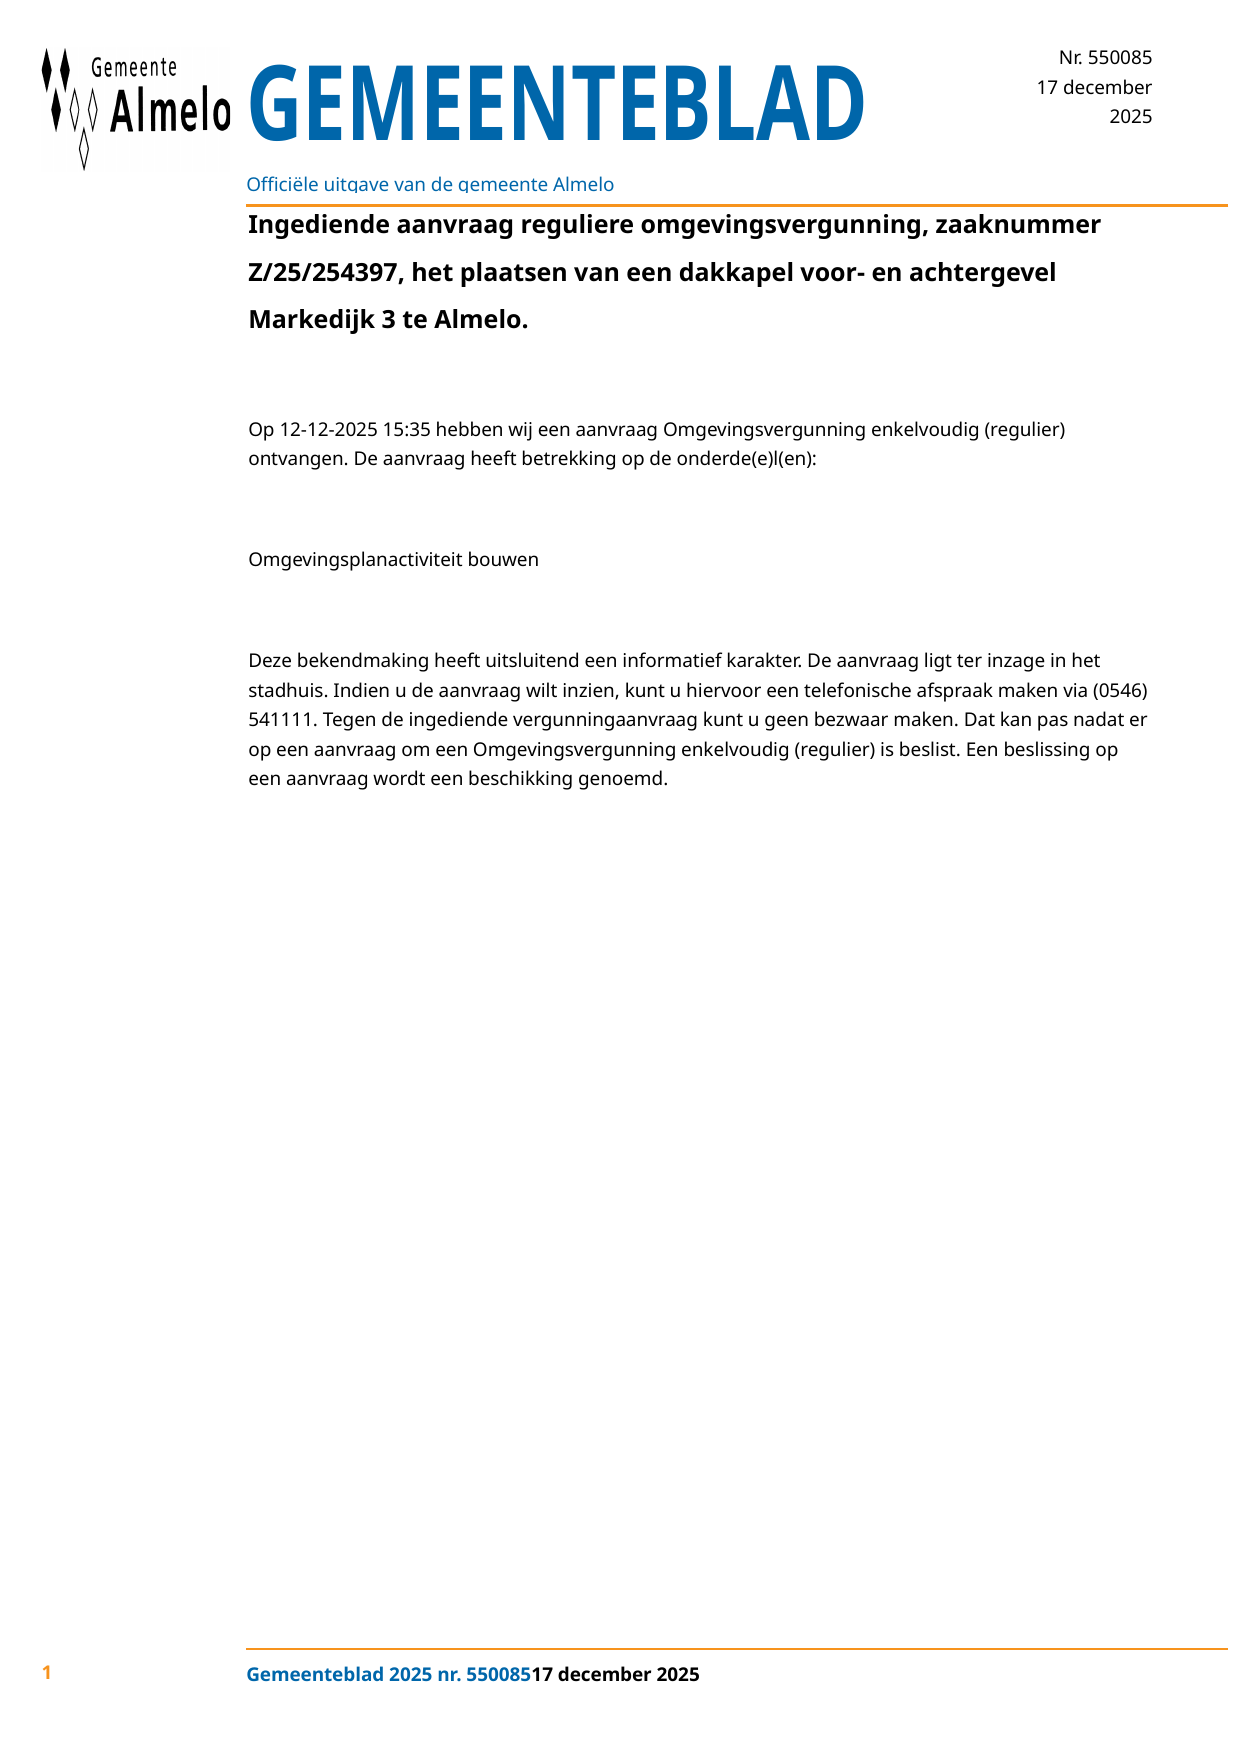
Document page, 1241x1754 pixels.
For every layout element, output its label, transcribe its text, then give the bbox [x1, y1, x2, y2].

text Omgevingsplanactiviteit bouwen [248, 546, 1152, 572]
text Deze bekendmaking heeft uitsluitend een informatief karakter. De aanvraag ligt ter inzage in het stadhuis. Indien u de aanvraag wilt inzien, kunt u hiervoor een telefonische afspraak maken via (0546) 541111. Tegen de ingediende vergunningaanvraag kunt u geen bezwaar maken. Dat kan pas nadat er op een aanvraag om een Omgevingsvergunning enkelvoudig (regulier) is beslist. Een beslissing op een aanvraag wordt een beschikking genoemd. [248, 647, 1152, 791]
text Ingediende aanvraag reguliere omgevingsvergunning, zaaknummer Z/25/254397, het plaatsen van een dakkapel voor- en achtergevel Markedijk 3 te Almelo. [248, 207, 1152, 336]
picture [41, 47, 231, 172]
text Op 12-12-2025 15:35 hebben wij een aanvraag Omgevingsvergunning enkelvoudig (regulier) ontvangen. De aanvraag heeft betrekking op de onderde(e)l(en): [248, 416, 1152, 471]
